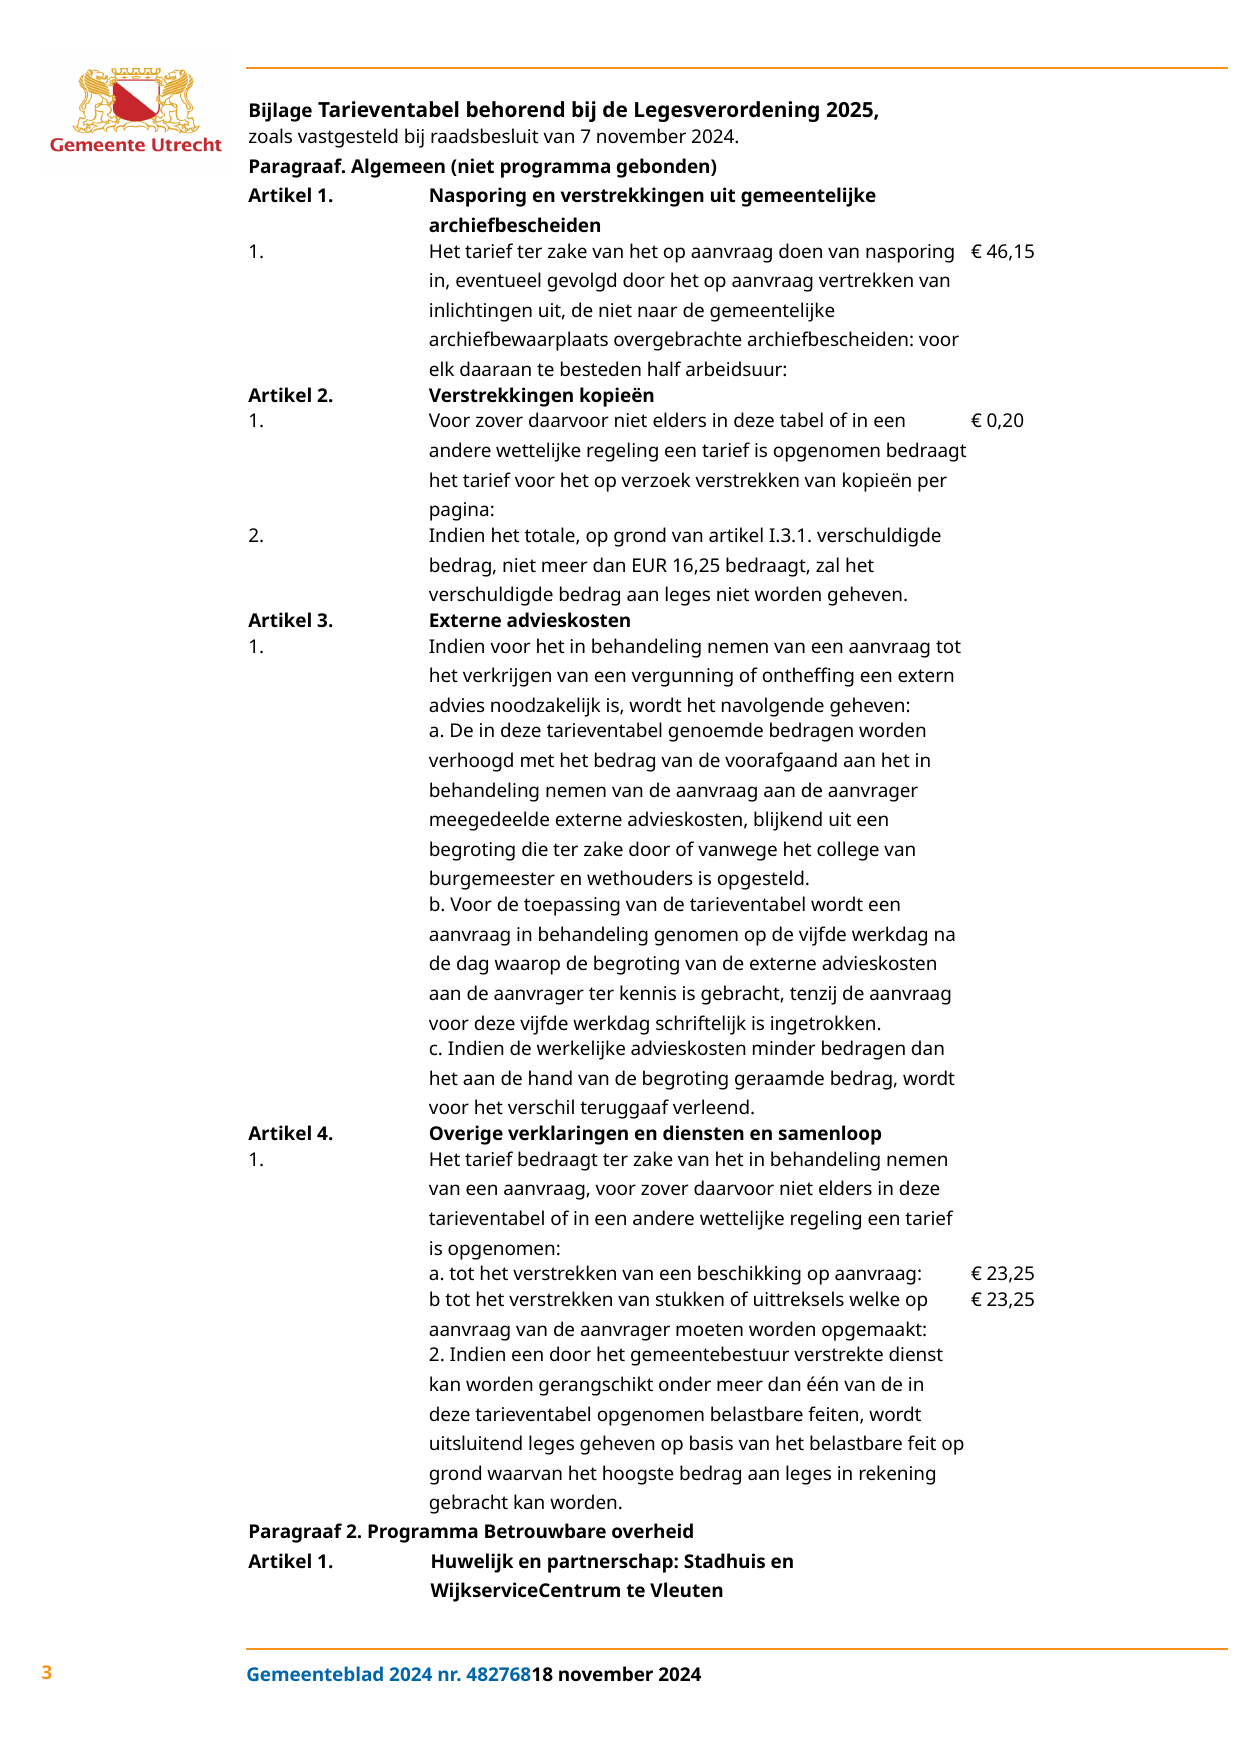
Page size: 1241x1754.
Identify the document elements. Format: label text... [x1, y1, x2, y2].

table_cell € 23,25 [971, 1286, 1152, 1342]
table_cell € 0,20 [971, 408, 1152, 522]
text zoals vastgesteld bij raadsbesluit van 7 november 2024. [248, 123, 1152, 149]
table_header Artikel 1. [248, 183, 429, 238]
table_cell € 23,25 [971, 1261, 1152, 1286]
table_cell [248, 1342, 429, 1515]
text Paragraaf. Algemeen (niet programma gebonden) [248, 153, 1152, 179]
table_cell c. Indien de werkelijke advieskosten minder bedragen dan het aan de hand van de begroting geraamde bedrag, wordt voor het verschil teruggaaf verleend. [429, 1035, 971, 1120]
table_cell [971, 1342, 1152, 1515]
table_cell 1. [248, 633, 429, 718]
text Paragraaf 2. Programma Betrouwbare overheid [248, 1518, 1152, 1544]
table_cell Verstrekkingen kopieën [429, 382, 971, 408]
table_header [969, 1548, 1152, 1603]
text Bijlage Tarieventabel behorend bij de Legesverordening 2025, [248, 95, 1152, 123]
table_cell 2. [248, 522, 429, 607]
table_cell [971, 382, 1152, 408]
table_cell [248, 1286, 429, 1342]
table_cell Artikel 4. [248, 1120, 429, 1146]
table_cell Artikel 3. [248, 607, 429, 633]
table_cell 1. [248, 238, 429, 382]
table_cell b. Voor de toepassing van de tarieventabel wordt een aanvraag in behandeling genomen op de vijfde werkdag na de dag waarop de begroting van de externe advieskosten aan de aanvrager ter kennis is gebracht, tenzij de aanvraag voor deze vijfde werkdag schriftelijk is ingetrokken. [429, 891, 971, 1035]
table_cell [971, 522, 1152, 607]
table_cell [971, 1035, 1152, 1120]
table_header Artikel 1. [248, 1548, 430, 1603]
table_cell [971, 891, 1152, 1035]
table_header Nasporing en verstrekkingen uit gemeentelijke archiefbescheiden [429, 183, 971, 238]
table_cell [971, 633, 1152, 718]
table_cell € 46,15 [971, 238, 1152, 382]
table_cell Indien het totale, op grond van artikel I.3.1. verschuldigde bedrag, niet meer dan EUR 16,25 bedraagt, zal het verschuldigde bedrag aan leges niet worden geheven. [429, 522, 971, 607]
table_cell [971, 607, 1152, 633]
table_cell [971, 1120, 1152, 1146]
table_cell 1. [248, 1146, 429, 1261]
table_cell [248, 1035, 429, 1120]
table_cell 1. [248, 408, 429, 522]
table_cell Het tarief bedraagt ter zake van het in behandeling nemen van een aanvraag, voor zover daarvoor niet elders in deze tarieventabel of in een andere wettelijke regeling een tarief is opgenomen: [429, 1146, 971, 1261]
table_cell 2. Indien een door het gemeentebestuur verstrekte dienst kan worden gerangschikt onder meer dan één van de in deze tarieventabel opgenomen belastbare feiten, wordt uitsluitend leges geheven op basis van het belastbare feit op grond waarvan het hoogste bedrag aan leges in rekening gebracht kan worden. [429, 1342, 971, 1515]
table_cell a. De in deze tarieventabel genoemde bedragen worden verhoogd met het bedrag van de voorafgaand aan het in behandeling nemen van de aanvraag aan de aanvrager meegedeelde externe advieskosten, blijkend uit een begroting die ter zake door of vanwege het college van burgemeester en wethouders is opgesteld. [429, 718, 971, 891]
table_cell Indien voor het in behandeling nemen van een aanvraag tot het verkrijgen van een vergunning of ontheffing een extern advies noodzakelijk is, wordt het navolgende geheven: [429, 633, 971, 718]
table_cell [248, 718, 429, 891]
table_cell Artikel 2. [248, 382, 429, 408]
table_cell Externe advieskosten [429, 607, 971, 633]
table_header [971, 183, 1152, 238]
table_cell Overige verklaringen en diensten en samenloop [429, 1120, 971, 1146]
table_cell [971, 1146, 1152, 1261]
table_cell a. tot het verstrekken van een beschikking op aanvraag: [429, 1261, 971, 1286]
table_cell [248, 891, 429, 1035]
table_cell b tot het verstrekken van stukken of uittreksels welke op aanvraag van de aanvrager moeten worden opgemaakt: [429, 1286, 971, 1342]
table_cell Voor zover daarvoor niet elders in deze tabel of in een andere wettelijke regeling een tarief is opgenomen bedraagt het tarief voor het op verzoek verstrekken van kopieën per pagina: [429, 408, 971, 522]
table_cell Het tarief ter zake van het op aanvraag doen van nasporing in, eventueel gevolgd door het op aanvraag vertrekken van inlichtingen uit, de niet naar de gemeentelijke archiefbewaarplaats overgebrachte archiefbescheiden: voor elk daaraan te besteden half arbeidsuur: [429, 238, 971, 382]
table_cell [971, 718, 1152, 891]
table_cell [248, 1261, 429, 1286]
picture [41, 47, 231, 172]
table_header Huwelijk en partnerschap: Stadhuis en WijkserviceCentrum te Vleuten [430, 1548, 969, 1603]
